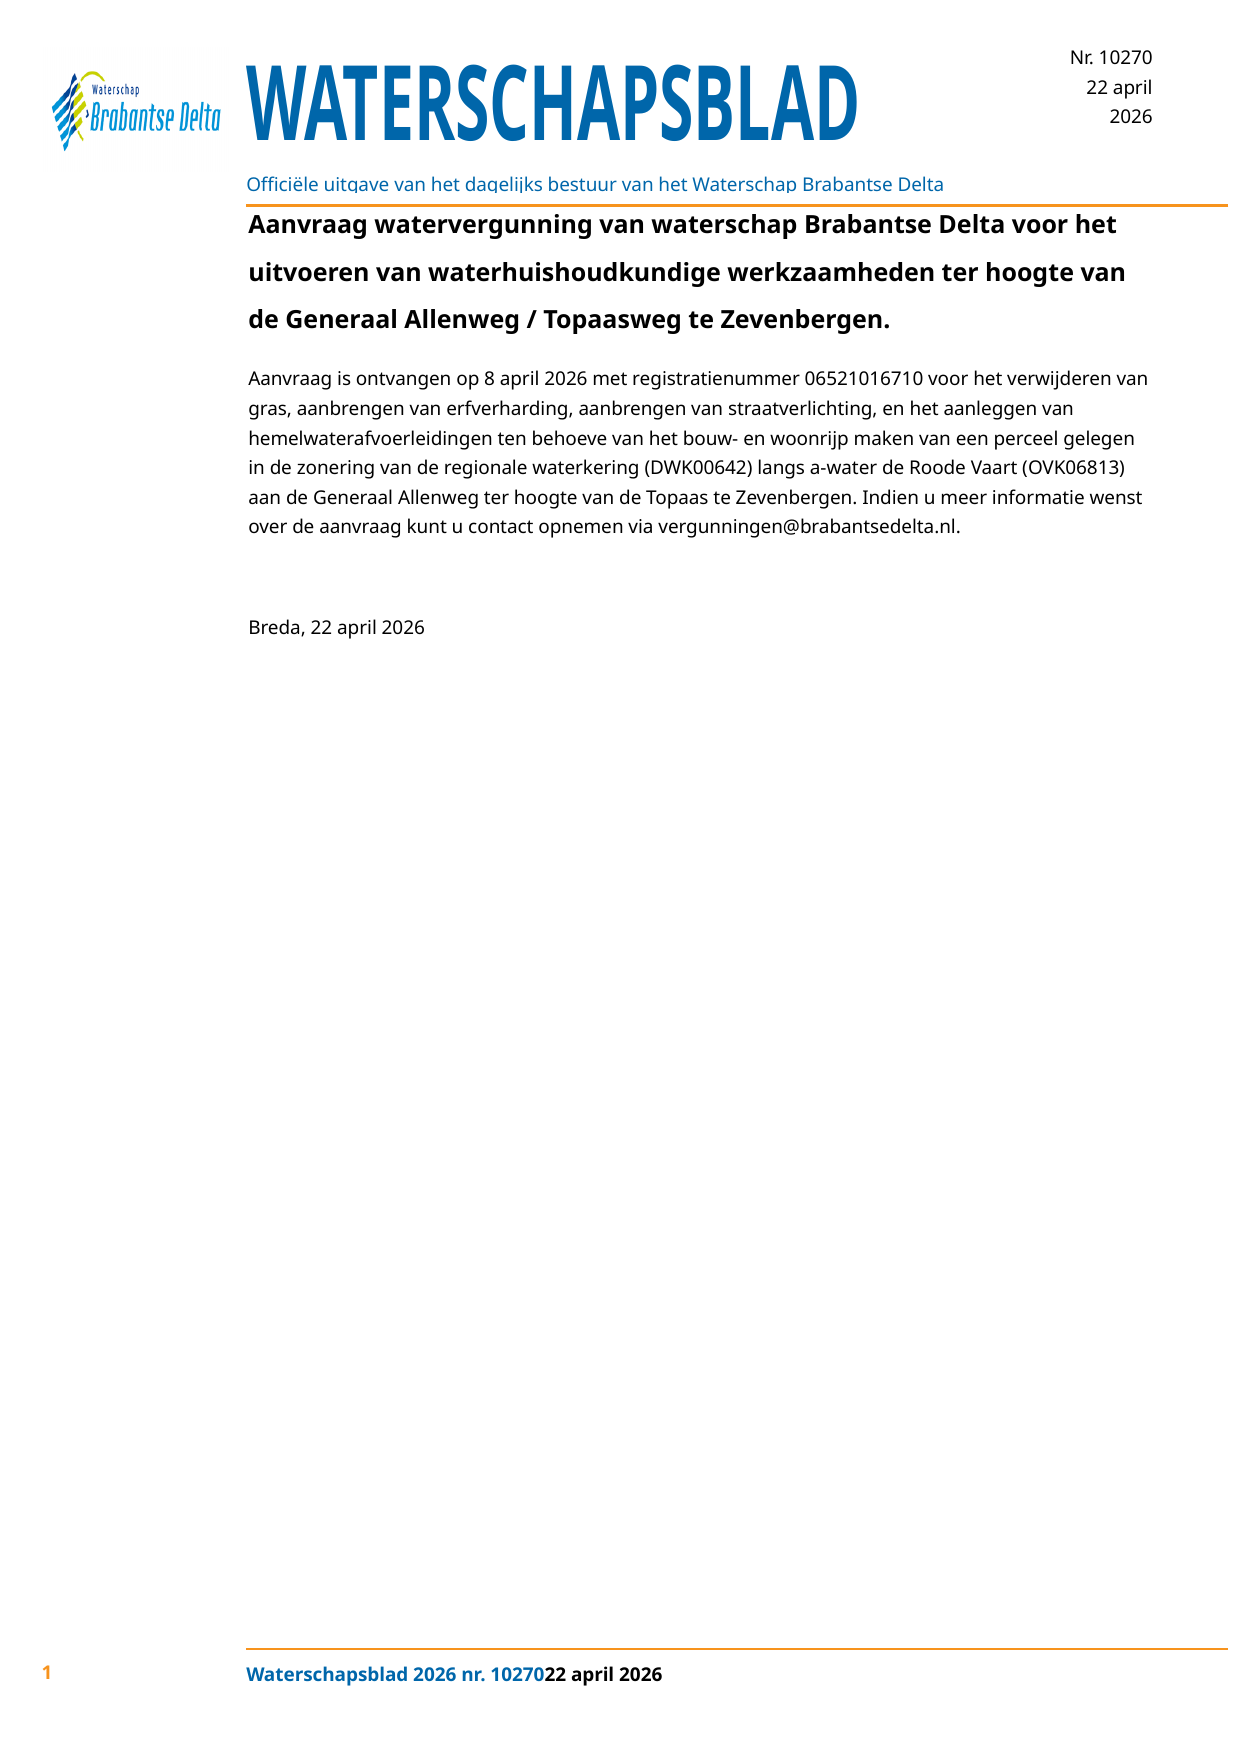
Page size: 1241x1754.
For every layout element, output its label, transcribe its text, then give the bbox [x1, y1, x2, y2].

text Breda, 22 april 2026 [248, 614, 1152, 640]
text Aanvraag is ontvangen op 8 april 2026 met registratienummer 06521016710 voor het verwijderen van gras, aanbrengen van erfverharding, aanbrengen van straatverlichting, en het aanleggen van hemelwaterafvoerleidingen ten behoeve van het bouw- en woonrijp maken van een perceel gelegen in de zonering van de regionale waterkering (DWK00642) langs a-water de Roode Vaart (OVK06813) aan de Generaal Allenweg ter hoogte van de Topaas te Zevenbergen. Indien u meer informatie wenst over de aanvraag kunt u contact opnemen via vergunningen@brabantsedelta.nl. [248, 366, 1152, 539]
picture [41, 47, 231, 172]
text Aanvraag watervergunning van waterschap Brabantse Delta voor het uitvoeren van waterhuishoudkundige werkzaamheden ter hoogte van de Generaal Allenweg / Topaasweg te Zevenbergen. [248, 207, 1152, 336]
